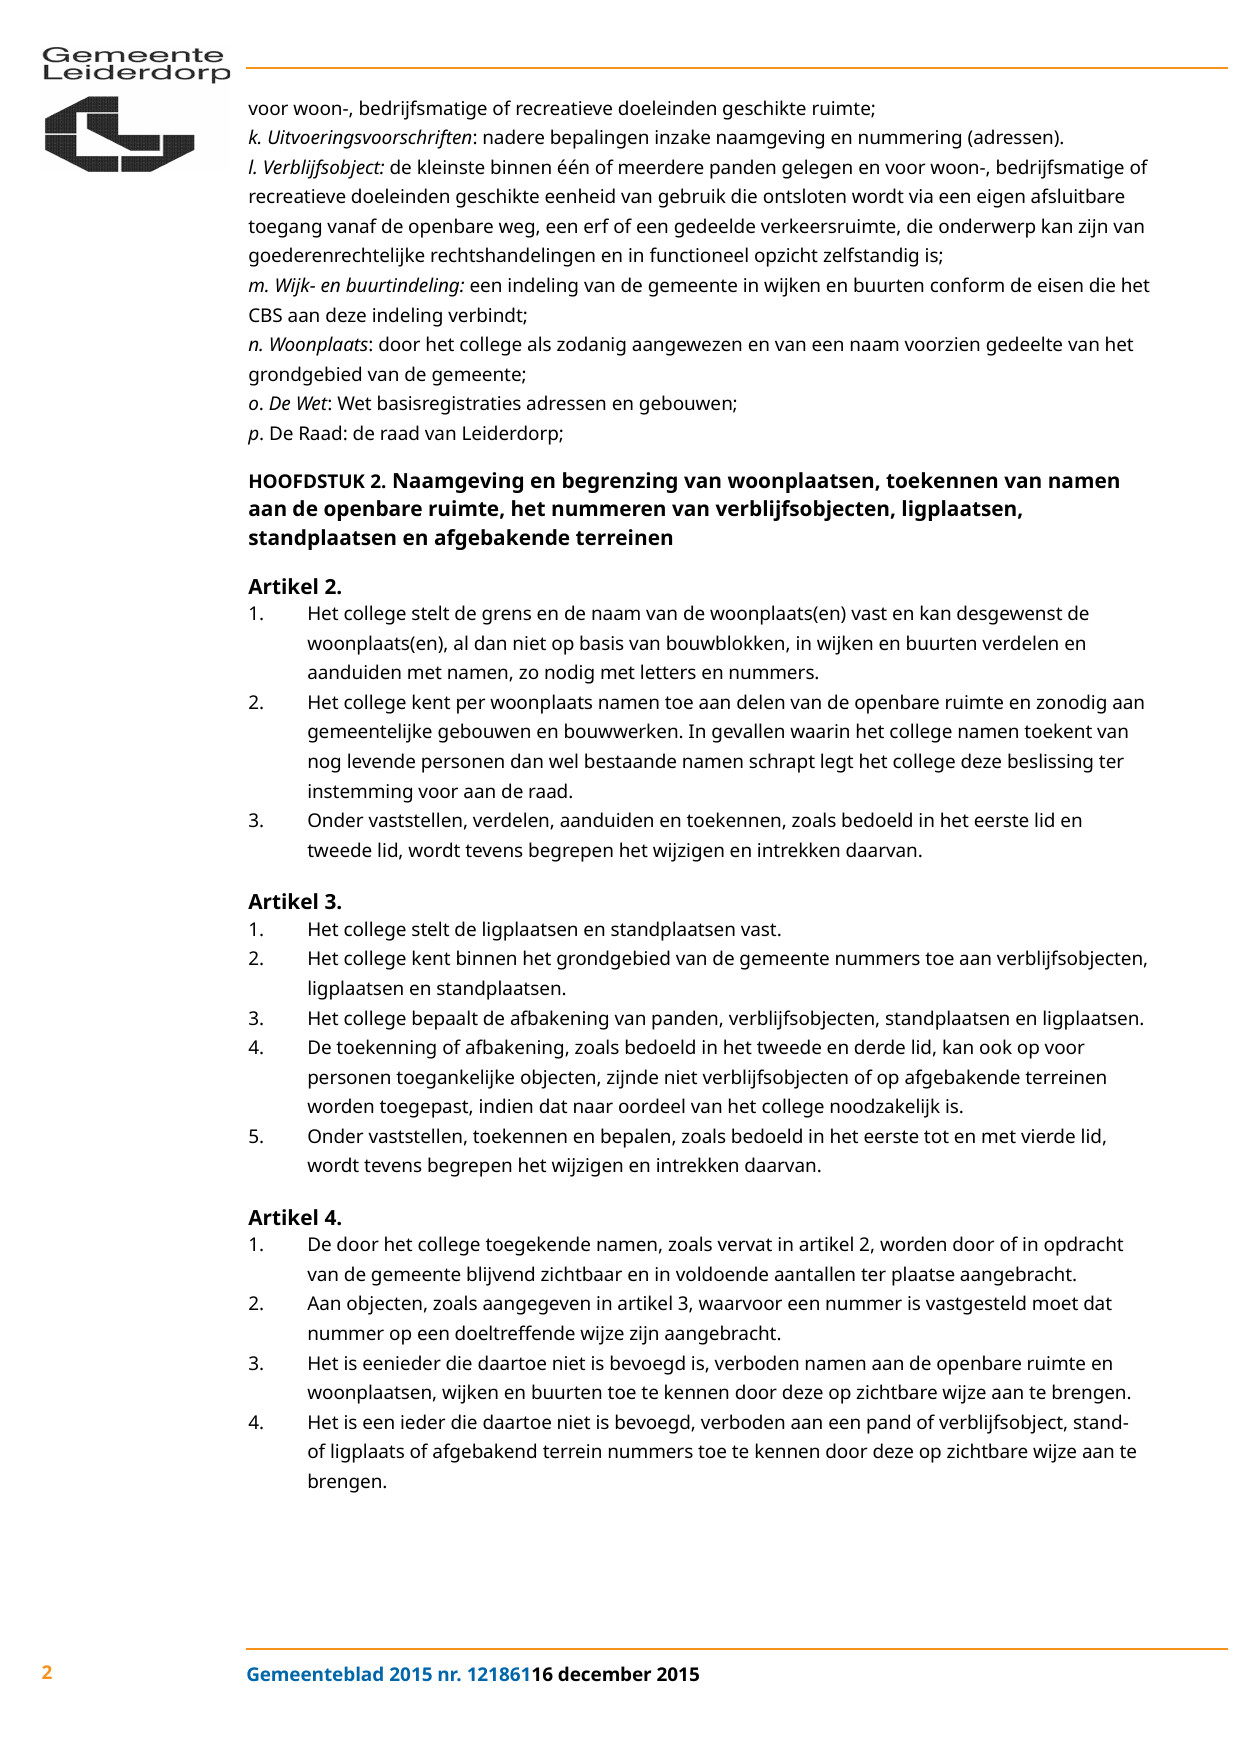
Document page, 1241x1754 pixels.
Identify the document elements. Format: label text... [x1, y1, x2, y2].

list Het college kent per woonplaats namen toe aan delen van de openbare ruimte en zonodig aan gemeentelijke gebouwen en bouwwerken. In gevallen waarin het college namen toekent van nog levende personen dan wel bestaande namen schrapt legt het college deze beslissing ter instemming voor aan de raad. [248, 689, 1152, 804]
list Het college kent binnen het grondgebied van de gemeente nummers toe aan verblijfsobjecten, ligplaatsen en standplaatsen. [248, 946, 1152, 1001]
list De door het college toegekende namen, zoals vervat in artikel 2, worden door of in opdracht van de gemeente blijvend zichtbaar en in voldoende aantallen ter plaatse aangebracht. [248, 1231, 1152, 1287]
list Het college stelt de grens en de naam van de woonplaats(en) vast en kan desgewenst de woonplaats(en), al dan niet op basis van bouwblokken, in wijken en buurten verdelen en aanduiden met namen, zo nodig met letters en nummers. [248, 600, 1152, 685]
text Artikel 2. [248, 572, 1152, 600]
list Het college bepaalt de afbakening van panden, verblijfsobjecten, standplaatsen en ligplaatsen. [248, 1005, 1152, 1030]
list Het is eenieder die daartoe niet is bevoegd is, verboden namen aan de openbare ruimte en woonplaatsen, wijken en buurten toe te kennen door deze op zichtbare wijze aan te brengen. [248, 1350, 1152, 1405]
list Onder vaststellen, toekennen en bepalen, zoals bedoeld in het eerste tot en met vierde lid, wordt tevens begrepen het wijzigen en intrekken daarvan. [248, 1123, 1152, 1178]
text HOOFDSTUK 2. Naamgeving en begrenzing van woonplaatsen, toekennen van namen aan de openbare ruimte, het nummeren van verblijfsobjecten, ligplaatsen, standplaatsen en afgebakende terreinen [248, 466, 1152, 551]
list Aan objecten, zoals aangegeven in artikel 3, waarvoor een nummer is vastgesteld moet dat nummer op een doeltreffende wijze zijn aangebracht. [248, 1291, 1152, 1346]
list De toekenning of afbakening, zoals bedoeld in het tweede en derde lid, kan ook op voor personen toegankelijke objecten, zijnde niet verblijfsobjecten of op afgebakende terreinen worden toegepast, indien dat naar oordeel van het college noodzakelijk is. [248, 1034, 1152, 1119]
text p. De Raad: de raad van Leiderdorp; [248, 420, 1152, 446]
text Artikel 3. [248, 887, 1152, 916]
text voor woon-, bedrijfsmatige of recreatieve doeleinden geschikte ruimte; [248, 95, 1152, 121]
text o. De Wet: Wet basisregistraties adressen en gebouwen; [248, 391, 1152, 416]
list Het is een ieder die daartoe niet is bevoegd, verboden aan een pand of verblijfsobject, stand- of ligplaats of afgebakend terrein nummers toe te kennen door deze op zichtbare wijze aan te brengen. [248, 1409, 1152, 1494]
text k. Uitvoeringsvoorschriften: nadere bepalingen inzake naamgeving en nummering (adressen). [248, 124, 1152, 150]
text m. Wijk- en buurtindeling: een indeling van de gemeente in wijken en buurten conform de eisen die het CBS aan deze indeling verbindt; [248, 272, 1152, 328]
picture [41, 47, 231, 172]
list Onder vaststellen, verdelen, aanduiden en toekennen, zoals bedoeld in het eerste lid en tweede lid, wordt tevens begrepen het wijzigen en intrekken daarvan. [248, 807, 1152, 863]
text l. Verblijfsobject: de kleinste binnen één of meerdere panden gelegen en voor woon-, bedrijfsmatige of recreatieve doeleinden geschikte eenheid van gebruik die ontsloten wordt via een eigen afsluitbare toegang vanaf de openbare weg, een erf of een gedeelde verkeersruimte, die onderwerp kan zijn van goederenrechtelijke rechtshandelingen en in functioneel opzicht zelfstandig is; [248, 154, 1152, 268]
text Artikel 4. [248, 1203, 1152, 1231]
text n. Woonplaats: door het college als zodanig aangewezen en van een naam voorzien gedeelte van het grondgebied van de gemeente; [248, 331, 1152, 387]
list Het college stelt de ligplaatsen en standplaatsen vast. [248, 916, 1152, 942]
